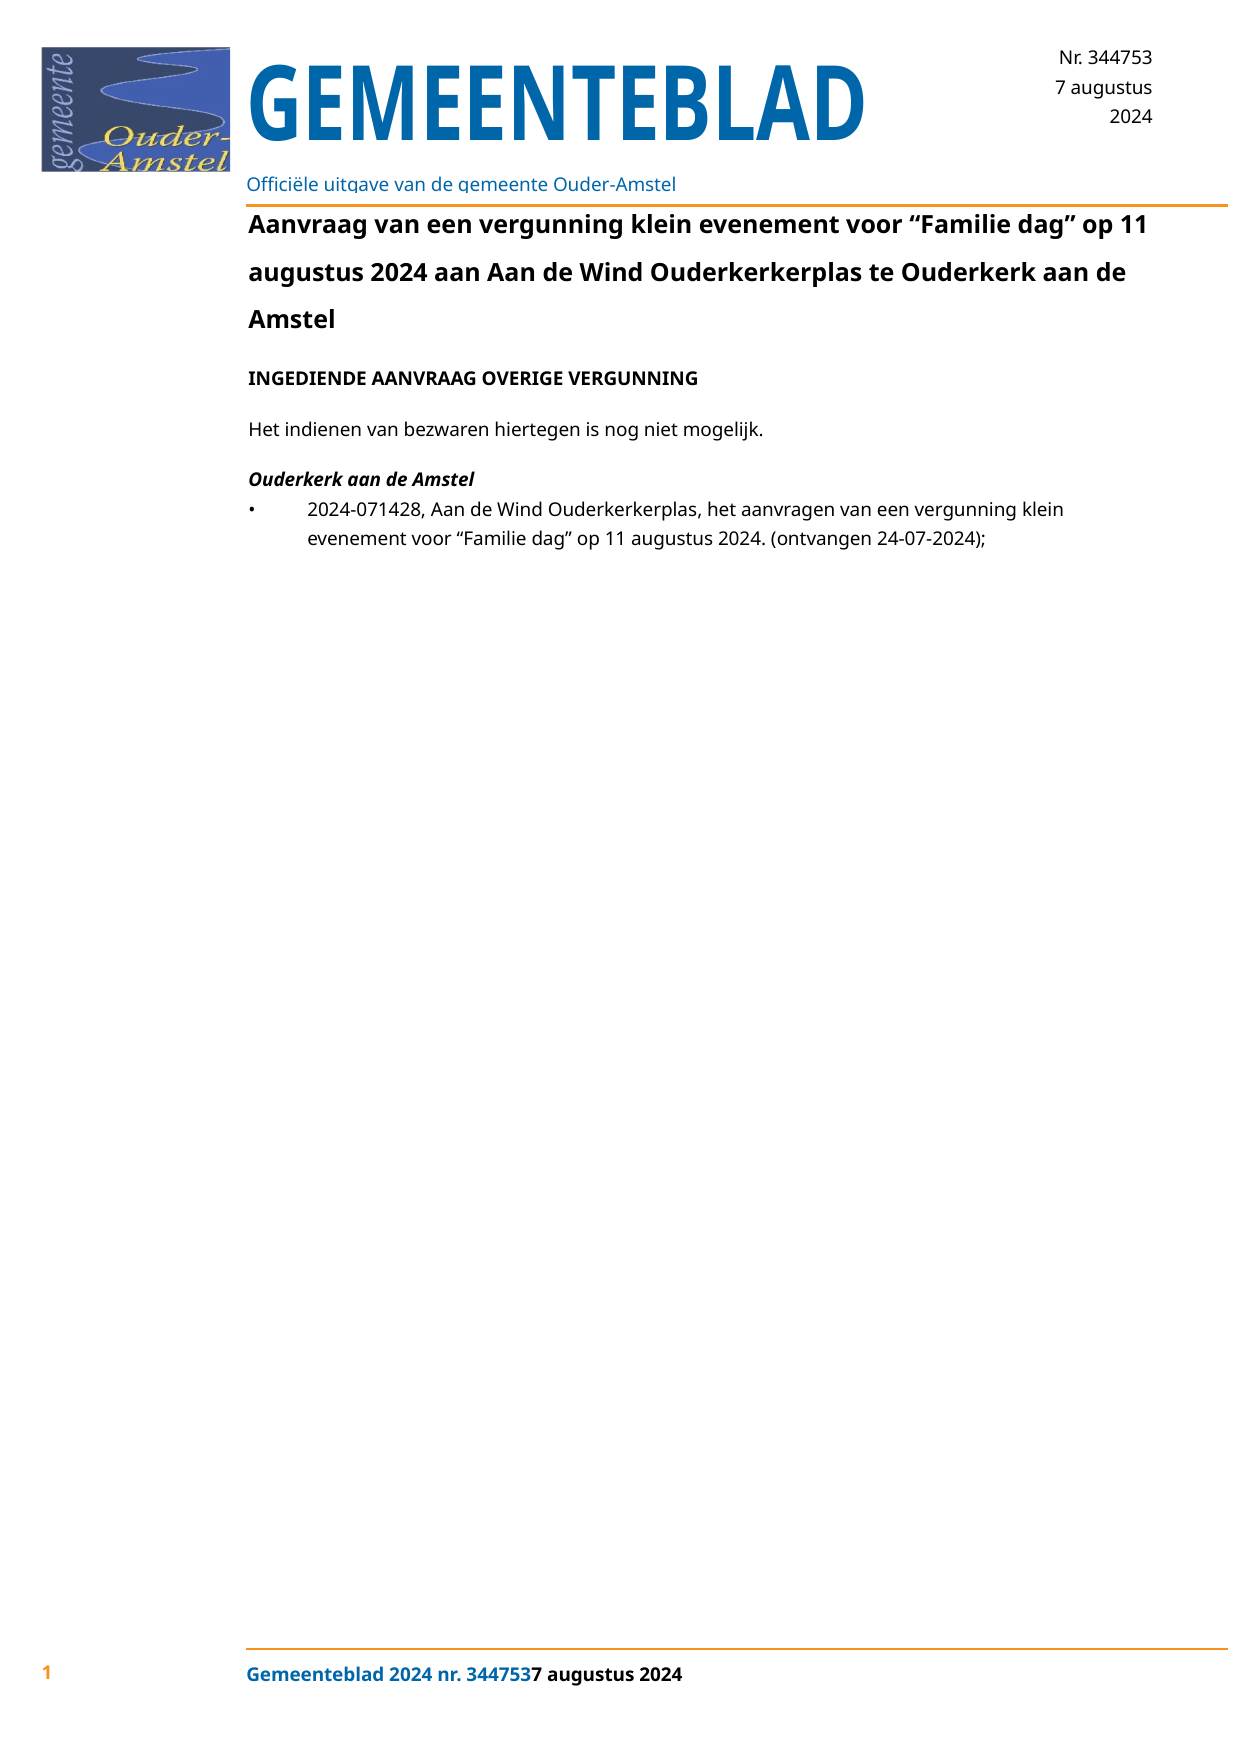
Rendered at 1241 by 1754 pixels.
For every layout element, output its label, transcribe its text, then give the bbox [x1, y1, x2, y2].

picture [41, 47, 231, 172]
text INGEDIENDE AANVRAAG OVERIGE VERGUNNING [248, 366, 1152, 391]
list 2024-071428, Aan de Wind Ouderkerkerplas, het aanvragen van een vergunning klein evenement voor “Familie dag” op 11 augustus 2024. (ontvangen 24-07-2024); [248, 496, 1152, 551]
text Ouderkerk aan de Amstel [248, 466, 1152, 492]
text Aanvraag van een vergunning klein evenement voor “Familie dag” op 11 augustus 2024 aan Aan de Wind Ouderkerkerplas te Ouderkerk aan de Amstel [248, 207, 1152, 336]
text Het indienen van bezwaren hiertegen is nog niet mogelijk. [248, 416, 1152, 442]
